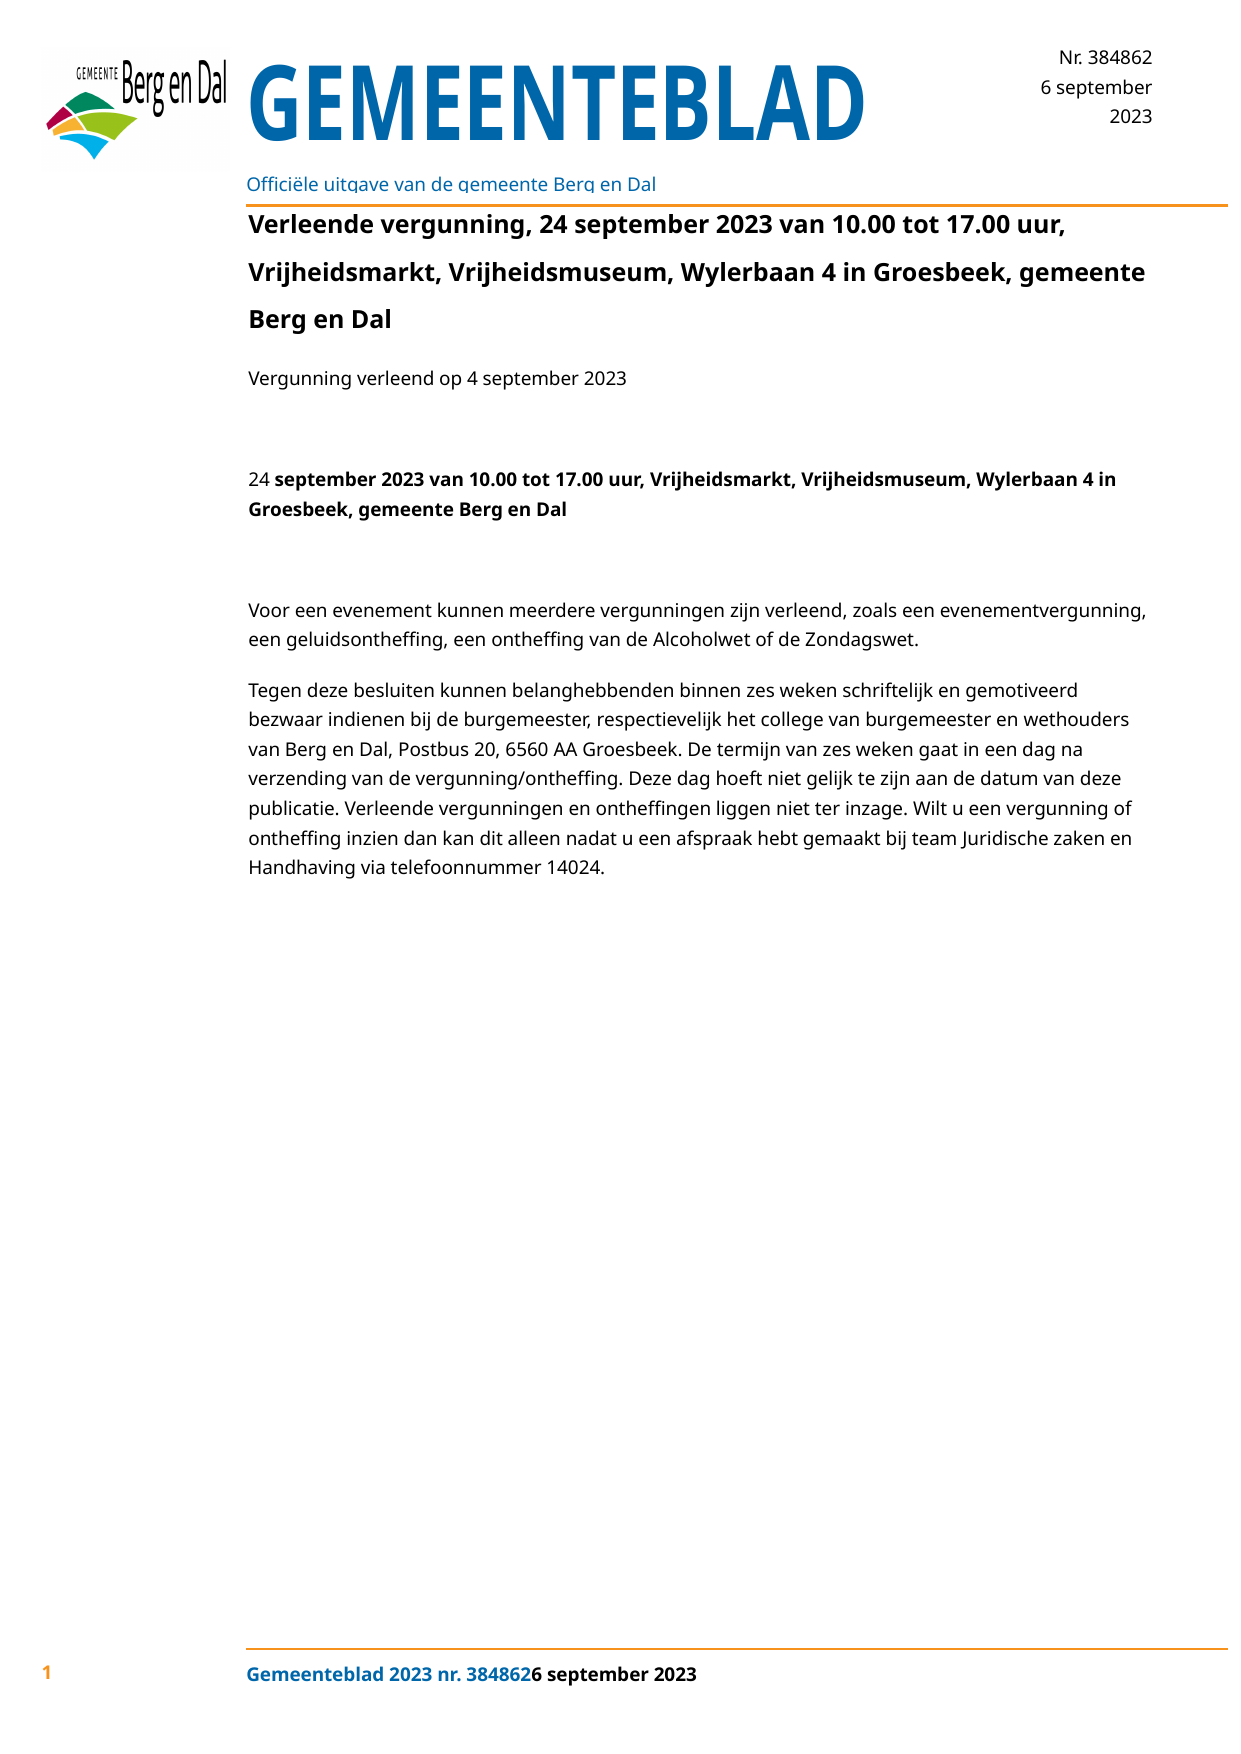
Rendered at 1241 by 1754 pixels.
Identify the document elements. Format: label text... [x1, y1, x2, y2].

picture [41, 47, 231, 172]
text Voor een evenement kunnen meerdere vergunningen zijn verleend, zoals een evenementvergunning, een geluidsontheffing, een ontheffing van de Alcoholwet of de Zondagswet. [248, 597, 1152, 652]
text 24 september 2023 van 10.00 tot 17.00 uur, Vrijheidsmarkt, Vrijheidsmuseum, Wylerbaan 4 in Groesbeek, gemeente Berg en Dal [248, 466, 1152, 522]
text Vergunning verleend op 4 september 2023 [248, 366, 1152, 391]
text Verleende vergunning, 24 september 2023 van 10.00 tot 17.00 uur, Vrijheidsmarkt, Vrijheidsmuseum, Wylerbaan 4 in Groesbeek, gemeente Berg en Dal [248, 207, 1152, 336]
text Tegen deze besluiten kunnen belanghebbenden binnen zes weken schriftelijk en gemotiveerd bezwaar indienen bij de burgemeester, respectievelijk het college van burgemeester en wethouders van Berg en Dal, Postbus 20, 6560 AA Groesbeek. De termijn van zes weken gaat in een dag na verzending van de vergunning/ontheffing. Deze dag hoeft niet gelijk te zijn aan de datum van deze publicatie. Verleende vergunningen en ontheffingen liggen niet ter inzage. Wilt u een vergunning of ontheffing inzien dan kan dit alleen nadat u een afspraak hebt gemaakt bij team Juridische zaken en Handhaving via telefoonnummer 14024. [248, 677, 1152, 880]
